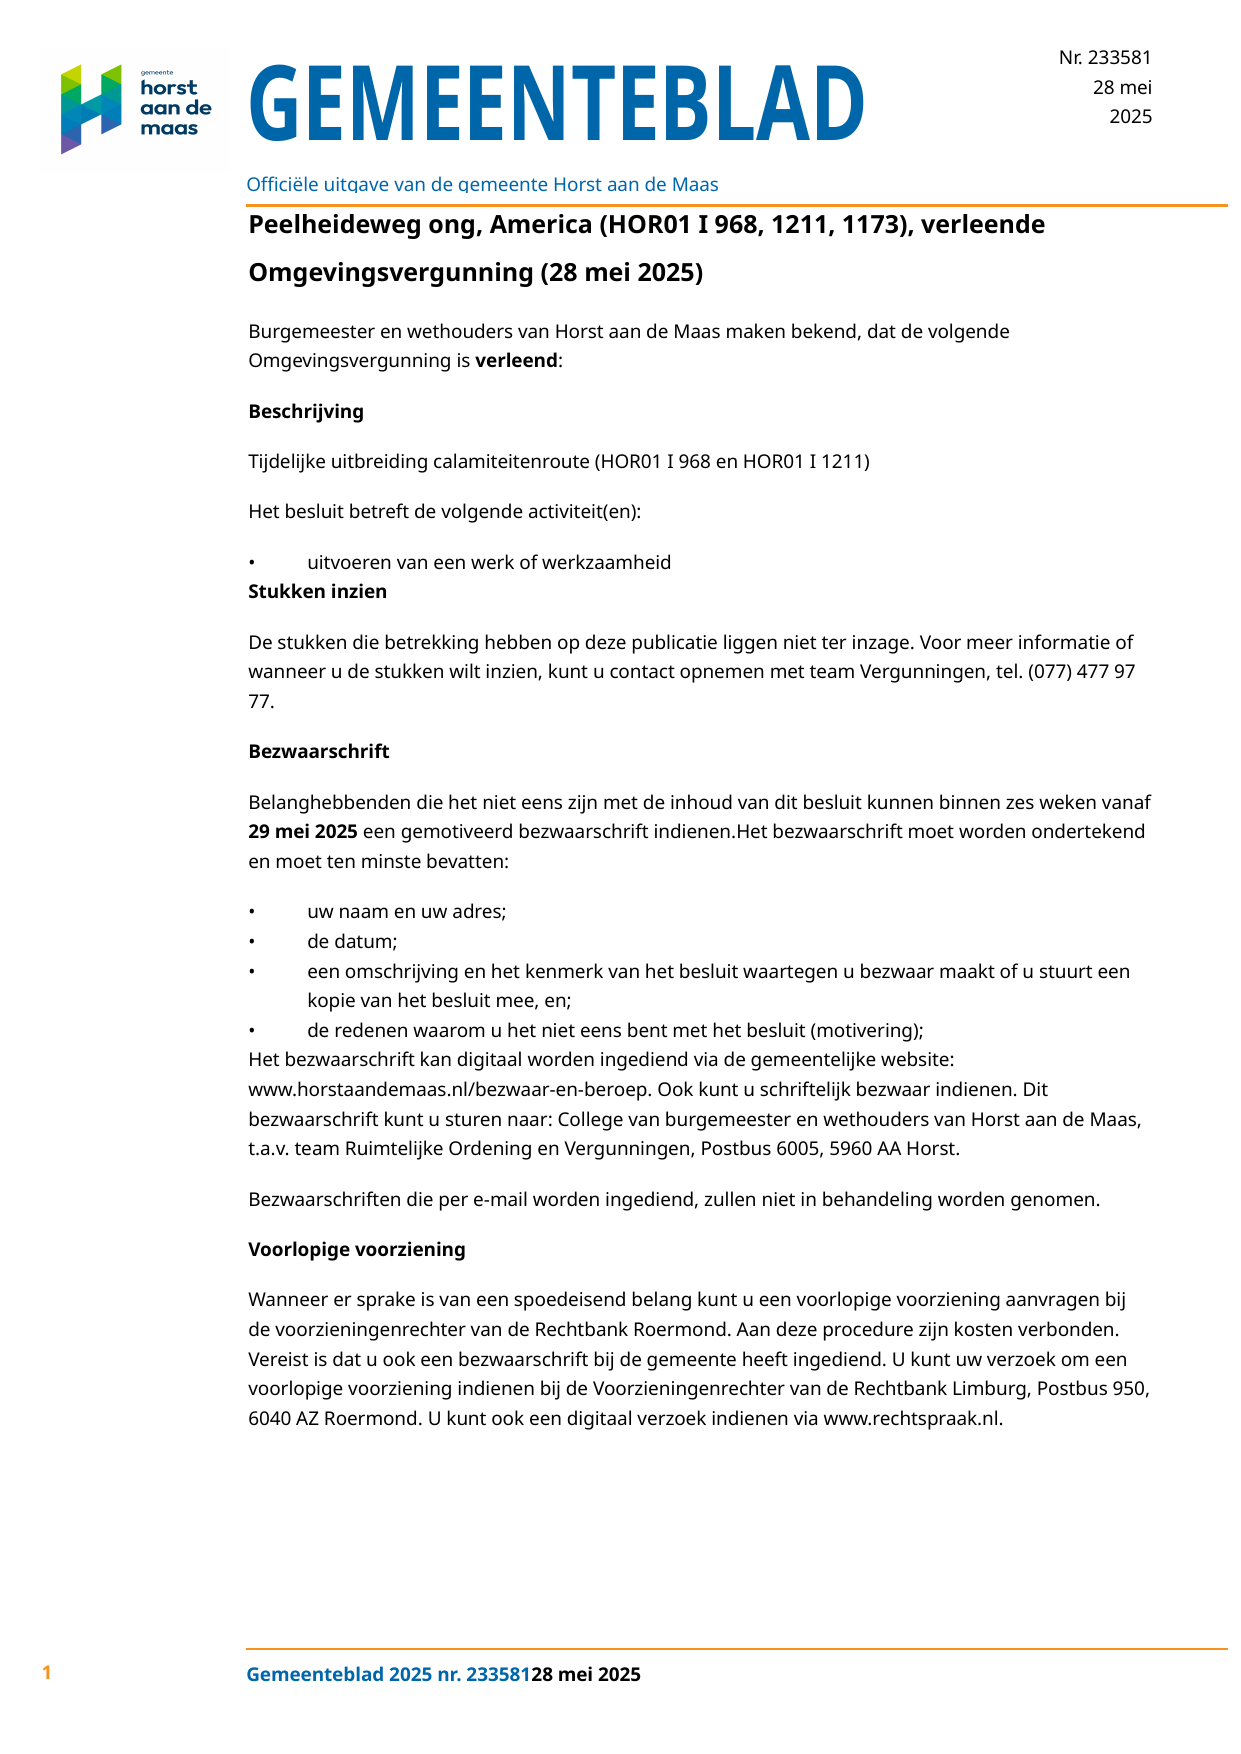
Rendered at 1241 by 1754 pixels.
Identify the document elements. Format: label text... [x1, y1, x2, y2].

text Bezwaarschriften die per e-mail worden ingediend, zullen niet in behandeling worden genomen. [248, 1186, 1152, 1212]
text Wanneer er sprake is van een spoedeisend belang kunt u een voorlopige voorziening aanvragen bij de voorzieningenrechter van de Rechtbank Roermond. Aan deze procedure zijn kosten verbonden. Vereist is dat u ook een bezwaarschrift bij de gemeente heeft ingediend. U kunt uw verzoek om een voorlopige voorziening indienen bij de Voorzieningenrechter van de Rechtbank Limburg, Postbus 950, 6040 AZ Roermond. U kunt ook een digitaal verzoek indienen via www.rechtspraak.nl. [248, 1287, 1152, 1431]
text Bezwaarschrift [248, 739, 1152, 764]
text Peelheideweg ong, America (HOR01 I 968, 1211, 1173), verleende Omgevingsvergunning (28 mei 2025) [248, 207, 1152, 288]
list uitvoeren van een werk of werkzaamheid [248, 549, 1152, 575]
text Stukken inzien [248, 579, 1152, 604]
list een omschrijving en het kenmerk van het besluit waartegen u bezwaar maakt of u stuurt een kopie van het besluit mee, en; [248, 958, 1152, 1013]
text Het besluit betreft de volgende activiteit(en): [248, 499, 1152, 524]
text Beschrijving [248, 398, 1152, 424]
list de datum; [248, 928, 1152, 954]
text De stukken die betrekking hebben op deze publicatie liggen niet ter inzage. Voor meer informatie of wanneer u de stukken wilt inzien, kunt u contact opnemen met team Vergunningen, tel. (077) 477 97 77. [248, 629, 1152, 714]
text Belanghebbenden die het niet eens zijn met de inhoud van dit besluit kunnen binnen zes weken vanaf 29 mei 2025 een gemotiveerd bezwaarschrift indienen.Het bezwaarschrift moet worden ondertekend en moet ten minste bevatten: [248, 789, 1152, 874]
text Het bezwaarschrift kan digitaal worden ingediend via de gemeentelijke website: www.horstaandemaas.nl/bezwaar-en-beroep. Ook kunt u schriftelijk bezwaar indienen. Dit bezwaarschrift kunt u sturen naar: College van burgemeester en wethouders van Horst aan de Maas, t.a.v. team Ruimtelijke Ordening en Vergunningen, Postbus 6005, 5960 AA Horst. [248, 1047, 1152, 1161]
text Burgemeester en wethouders van Horst aan de Maas maken bekend, dat de volgende Omgevingsvergunning is verleend: [248, 318, 1152, 373]
list de redenen waarom u het niet eens bent met het besluit (motivering); [248, 1017, 1152, 1043]
list uw naam en uw adres; [248, 899, 1152, 924]
picture [41, 47, 231, 172]
text Voorlopige voorziening [248, 1236, 1152, 1262]
text Tijdelijke uitbreiding calamiteitenroute (HOR01 I 968 en HOR01 I 1211) [248, 448, 1152, 474]
